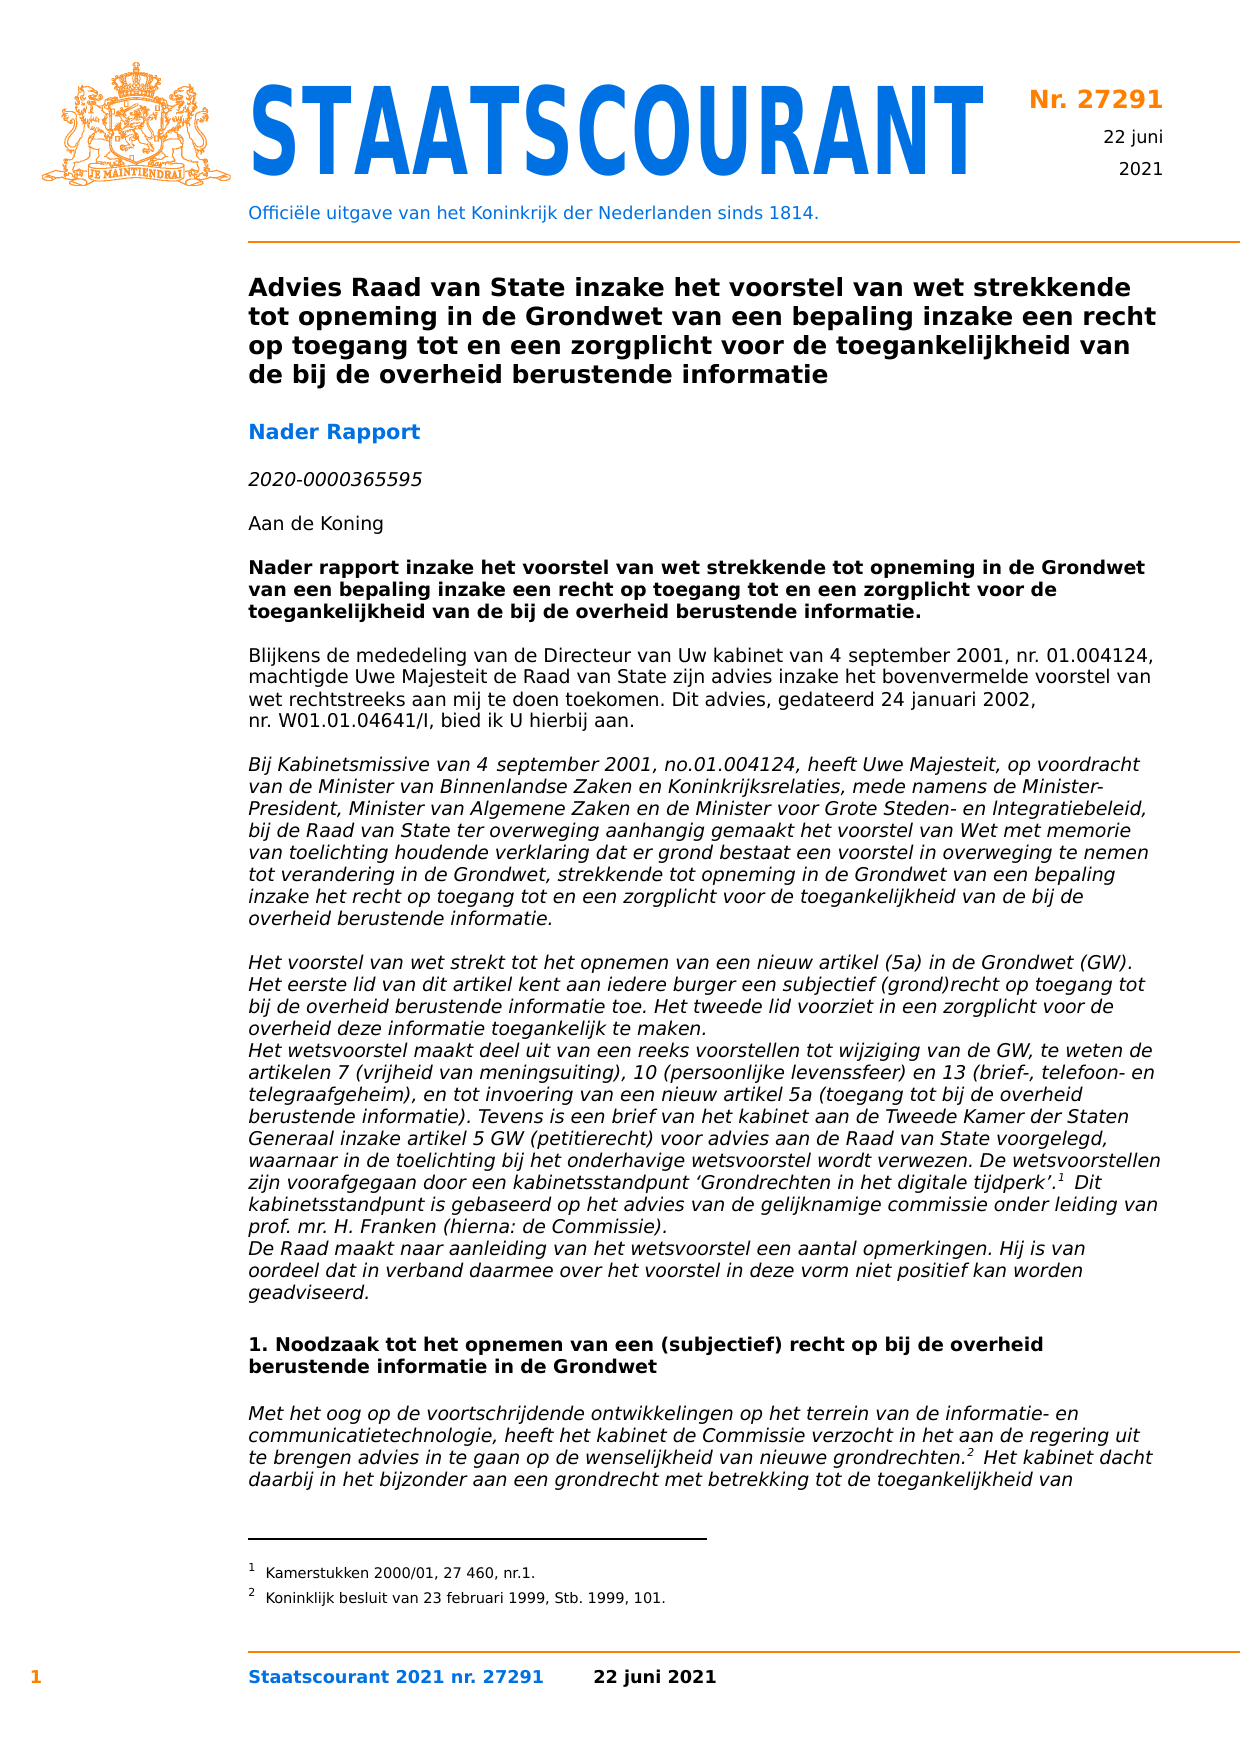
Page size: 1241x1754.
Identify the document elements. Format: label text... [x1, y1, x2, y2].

subtitle 1. Noodzaak tot het opnemen van een (subjectief) recht op bij de overheid berustende informatie in de Grondwet [248, 1334, 1163, 1378]
table_cell 22 juni [998, 121, 1240, 153]
text Blijkens de mededeling van de Directeur van Uw kabinet van 4 september 2001, nr. 01.004124, machtigde Uwe Majesteit de Raad van State zijn advies inzake het bovenvermelde voorstel van wet rechtstreeks aan mij te doen toekomen. Dit advies, gedateerd 24 januari 2002, nr. W01.01.04641/I, bied ik U hierbij aan. [248, 644, 1163, 732]
subtitle Advies Raad van State inzake het voorstel van wet strekkende tot opneming in de Grondwet van een bepaling inzake een recht op toegang tot en een zorgplicht voor de toegankelijkheid van de bij de overheid berustende informatie [248, 273, 1163, 390]
subtitle Nader Rapport [248, 420, 1163, 444]
table_header Nr. 27291 [998, 62, 1240, 121]
text Kamerstukken 2000/01, 27 460, nr.1. [248, 1561, 1163, 1583]
text Nader rapport inzake het voorstel van wet strekkende tot opneming in de Grondwet van een bepaling inzake een recht op toegang tot en een zorgplicht voor de toegankelijkheid van de bij de overheid berustende informatie. [248, 557, 1163, 623]
text Het voorstel van wet strekt tot het opnemen van een nieuw artikel (5a) in de Grondwet (GW). Het eerste lid van dit artikel kent aan iedere burger een subjectief (grond)recht op toegang tot bij de overheid berustende informatie toe. Het tweede lid voorziet in een zorgplicht voor de overheid deze informatie toegankelijk te maken. [248, 952, 1163, 1040]
table_header [25, 62, 248, 241]
text Het wetsvoorstel maakt deel uit van een reeks voorstellen tot wijziging van de GW, te weten de artikelen 7 (vrijheid van meningsuiting), 10 (persoonlijke levenssfeer) en 13 (brief-, telefoon- en telegraafgeheim), en tot invoering van een nieuw artikel 5a (toegang tot bij de overheid berustende informatie). Tevens is een brief van het kabinet aan de Tweede Kamer der Staten Generaal inzake artikel 5 GW (petitierecht) voor advies aan de Raad van State voorgelegd, waarnaar in de toelichting bij het onderhavige wetsvoorstel wordt verwezen. De wetsvoorstellen zijn voorafgegaan door een kabinetsstandpunt ‘Grondrechten in het digitale tijdperk’. Dit kabinetsstandpunt is gebaseerd op het advies van de gelijknamige commissie onder leiding van prof. mr. H. Franken (hierna: de Commissie). [248, 1040, 1163, 1238]
text Bij Kabinetsmissive van 4 september 2001, no.01.004124, heeft Uwe Majesteit, op voordracht van de Minister van Binnenlandse Zaken en Koninkrijksrelaties, mede namens de Minister-President, Minister van Algemene Zaken en de Minister voor Grote Steden- en lntegratiebeleid, bij de Raad van State ter overweging aanhangig gemaakt het voorstel van Wet met memorie van toelichting houdende verklaring dat er grond bestaat een voorstel in overweging te nemen tot verandering in de Grondwet, strekkende tot opneming in de Grondwet van een bepaling inzake het recht op toegang tot en een zorgplicht voor de toegankelijkheid van de bij de overheid berustende informatie. [248, 754, 1163, 930]
table_header STAATSCOURANT [248, 62, 998, 203]
text 2020-0000365595 [248, 469, 1163, 491]
text Aan de Koning [248, 513, 1163, 535]
text De Raad maakt naar aanleiding van het wetsvoorstel een aantal opmerkingen. Hij is van oordeel dat in verband daarmee over het voorstel in deze vorm niet positief kan worden geadviseerd. [248, 1238, 1163, 1304]
text Met het oog op de voortschrijdende ontwikkelingen op het terrein van de informatie- en communicatietechnologie, heeft het kabinet de Commissie verzocht in het aan de regering uit te brengen advies in te gaan op de wenselijkheid van nieuwe grondrechten. Het kabinet dacht daarbij in het bijzonder aan een grondrecht met betrekking tot de toegankelijkheid van [248, 1403, 1163, 1491]
table_cell Officiële uitgave van het Koninkrijk der Nederlanden sinds 1814. [248, 203, 1240, 241]
picture [41, 62, 231, 186]
text Koninklijk besluit van 23 februari 1999, Stb. 1999, 101. [248, 1586, 1163, 1608]
table_cell 2021 [998, 153, 1240, 203]
